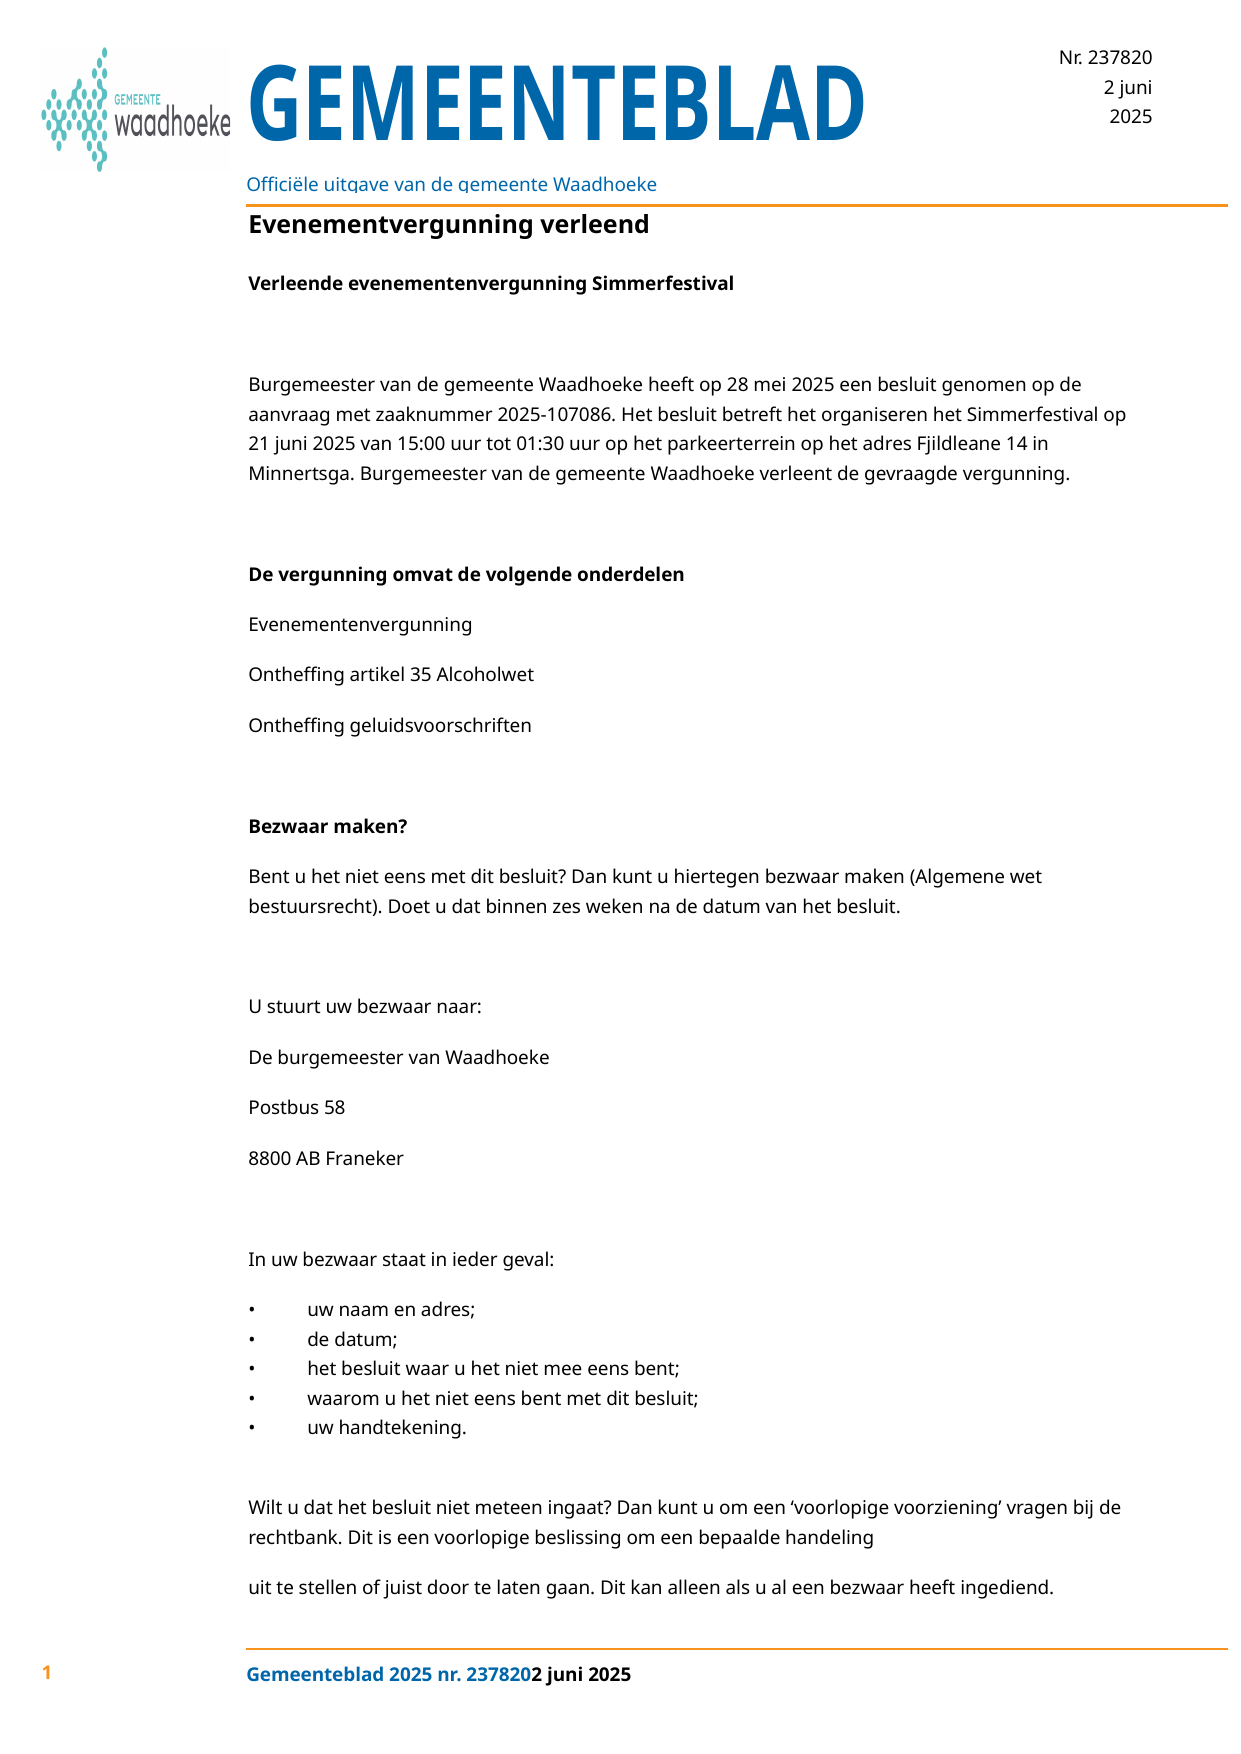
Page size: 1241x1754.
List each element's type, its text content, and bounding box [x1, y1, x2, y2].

text Bent u het niet eens met dit besluit? Dan kunt u hiertegen bezwaar maken (Algemene wet bestuursrecht). Doet u dat binnen zes weken na de datum van het besluit. [248, 863, 1152, 918]
text In uw bezwaar staat in ieder geval: [248, 1246, 1152, 1271]
picture [41, 47, 231, 172]
text Wilt u dat het besluit niet meteen ingaat? Dan kunt u om een ‘voorlopige voorziening’ vragen bij de rechtbank. Dit is een voorlopige beslissing om een bepaalde handeling [248, 1494, 1152, 1550]
list de datum; [248, 1326, 1152, 1351]
text Ontheffing artikel 35 Alcoholwet [248, 662, 1152, 687]
text Ontheffing geluidsvoorschriften [248, 712, 1152, 738]
text De vergunning omvat de volgende onderdelen [248, 561, 1152, 586]
text uit te stellen of juist door te laten gaan. Dit kan alleen als u al een bezwaar heeft ingediend. [248, 1574, 1152, 1600]
list uw naam en adres; [248, 1296, 1152, 1322]
text Evenementvergunning verleend [248, 207, 1152, 241]
text Burgemeester van de gemeente Waadhoeke heeft op 28 mei 2025 een besluit genomen op de aanvraag met zaaknummer 2025-107086. Het besluit betreft het organiseren het Simmerfestival op 21 juni 2025 van 15:00 uur tot 01:30 uur op het parkeerterrein op het adres Fjildleane 14 in Minnertsga. Burgemeester van de gemeente Waadhoeke verleent de gevraagde vergunning. [248, 371, 1152, 486]
text Evenementenvergunning [248, 611, 1152, 637]
list het besluit waar u het niet mee eens bent; [248, 1355, 1152, 1381]
text Postbus 58 [248, 1094, 1152, 1120]
text Bezwaar maken? [248, 813, 1152, 838]
text 8800 AB Franeker [248, 1145, 1152, 1171]
text U stuurt uw bezwaar naar: [248, 994, 1152, 1019]
text De burgemeester van Waadhoeke [248, 1044, 1152, 1070]
text Verleende evenementenvergunning Simmerfestival [248, 270, 1152, 296]
list uw handtekening. [248, 1414, 1152, 1440]
list waarom u het niet eens bent met dit besluit; [248, 1385, 1152, 1411]
